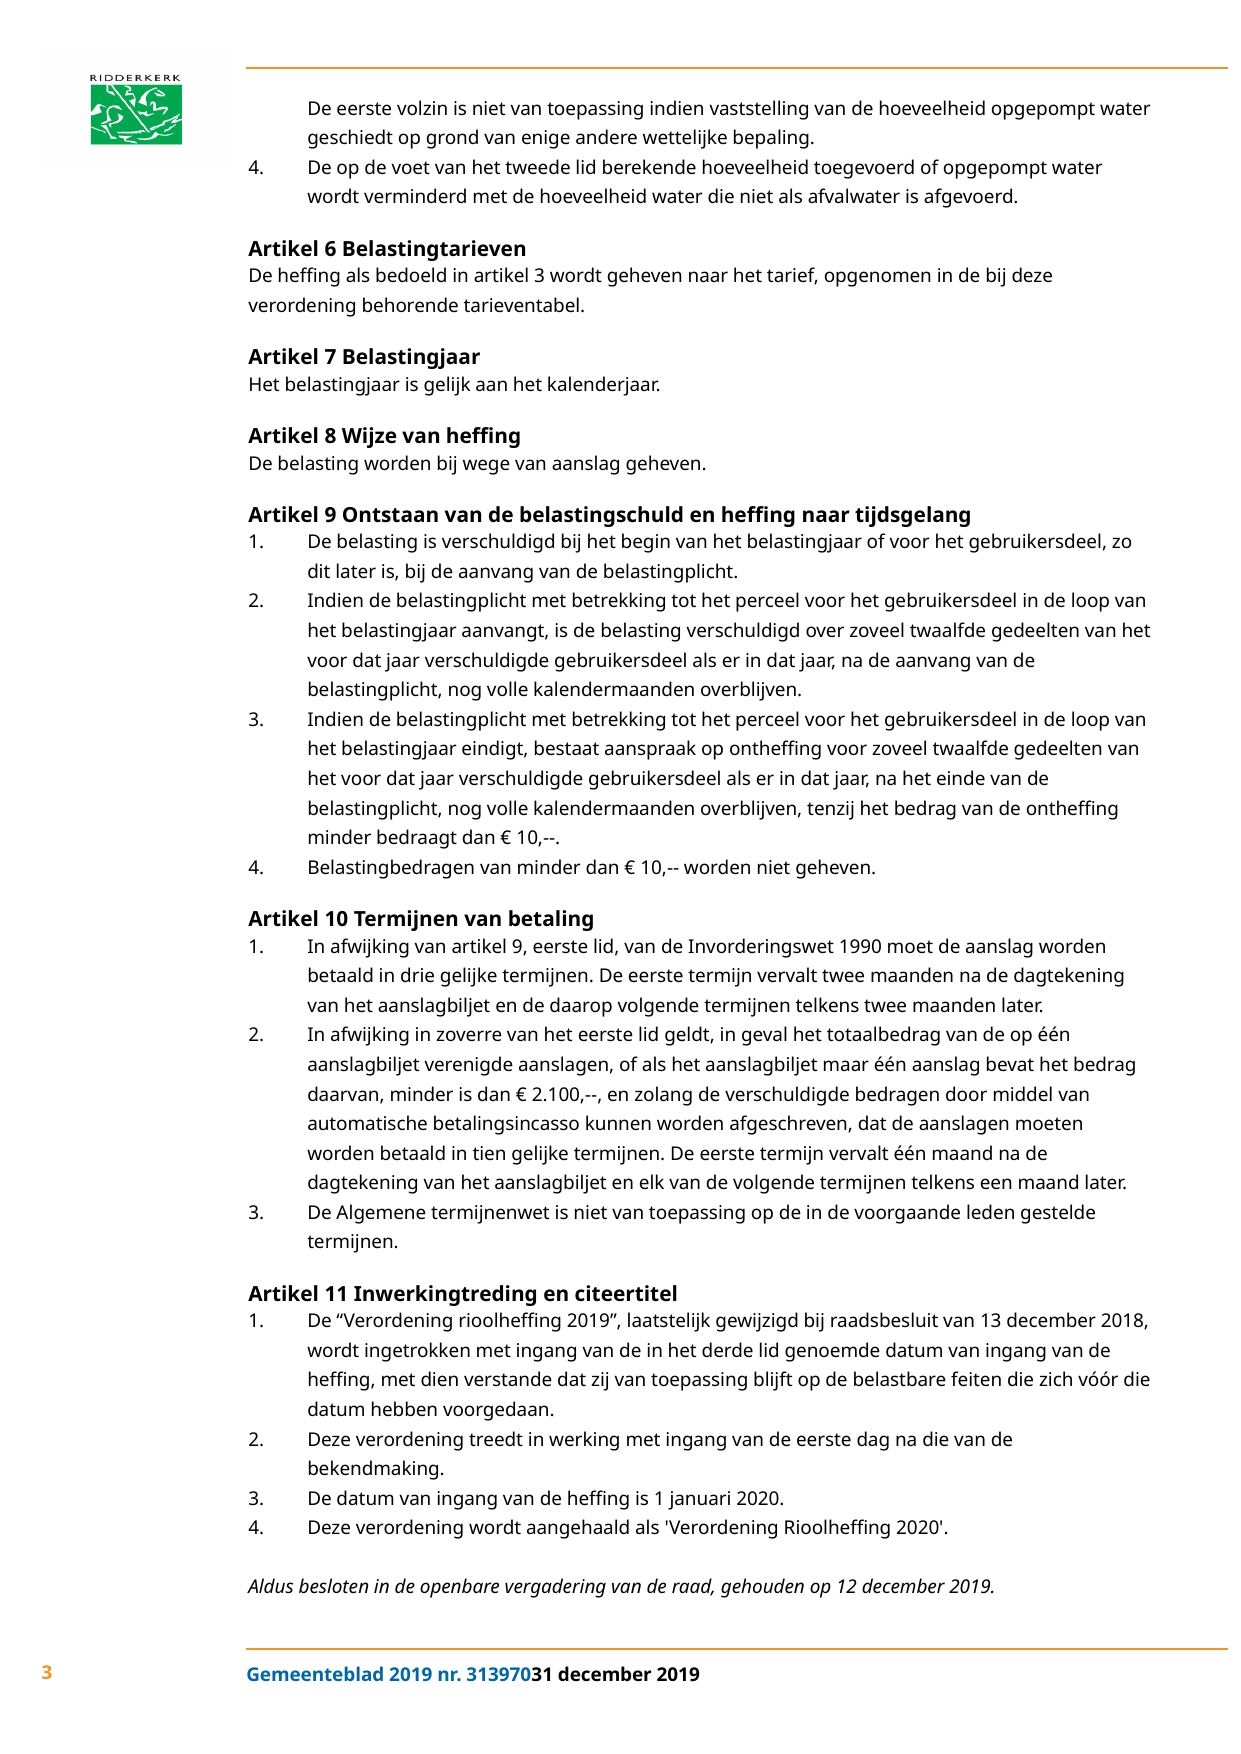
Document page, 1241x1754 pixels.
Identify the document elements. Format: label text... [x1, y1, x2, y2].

list De op de voet van het tweede lid berekende hoeveelheid toegevoerd of opgepompt water wordt verminderd met de hoeveelheid water die niet als afvalwater is afgevoerd. [248, 154, 1152, 209]
list De “Verordening rioolheffing 2019”, laatstelijk gewijzigd bij raadsbesluit van 13 december 2018, wordt ingetrokken met ingang van de in het derde lid genoemde datum van ingang van de heffing, met dien verstande dat zij van toepassing blijft op de belastbare feiten die zich vóór die datum hebben voorgedaan. [248, 1307, 1152, 1422]
list Indien de belastingplicht met betrekking tot het perceel voor het gebruikersdeel in de loop van het belastingjaar eindigt, bestaat aanspraak op ontheffing voor zoveel twaalfde gedeelten van het voor dat jaar verschuldigde gebruikersdeel als er in dat jaar, na het einde van de belastingplicht, nog volle kalendermaanden overblijven, tenzij het bedrag van de ontheffing minder bedraagt dan € 10,--. [248, 706, 1152, 850]
list De eerste volzin is niet van toepassing indien vaststelling van de hoeveelheid opgepompt water geschiedt op grond van enige andere wettelijke bepaling. [248, 95, 1152, 150]
text Artikel 6 Belastingtarieven [248, 234, 1152, 262]
list De Algemene termijnenwet is niet van toepassing op de in de voorgaande leden gestelde termijnen. [248, 1199, 1152, 1254]
text Artikel 7 Belastingjaar [248, 342, 1152, 371]
list In afwijking in zoverre van het eerste lid geldt, in geval het totaalbedrag van de op één aanslagbiljet verenigde aanslagen, of als het aanslagbiljet maar één aanslag bevat het bedrag daarvan, minder is dan € 2.100,--, en zolang de verschuldigde bedragen door middel van automatische betalingsincasso kunnen worden afgeschreven, dat de aanslagen moeten worden betaald in tien gelijke termijnen. De eerste termijn vervalt één maand na de dagtekening van het aanslagbiljet en elk van de volgende termijnen telkens een maand later. [248, 1022, 1152, 1195]
text Artikel 10 Termijnen van betaling [248, 904, 1152, 933]
text Aldus besloten in de openbare vergadering van de raad, gehouden op 12 december 2019. [248, 1574, 1152, 1599]
text De heffing als bedoeld in artikel 3 wordt geheven naar het tarief, opgenomen in de bij deze verordening behorende tarieventabel. [248, 262, 1152, 318]
list Deze verordening wordt aangehaald als 'Verordening Rioolheffing 2020'. [248, 1514, 1152, 1540]
list Indien de belastingplicht met betrekking tot het perceel voor het gebruikersdeel in de loop van het belastingjaar aanvangt, is de belasting verschuldigd over zoveel twaalfde gedeelten van het voor dat jaar verschuldigde gebruikersdeel als er in dat jaar, na de aanvang van de belastingplicht, nog volle kalendermaanden overblijven. [248, 588, 1152, 702]
list Belastingbedragen van minder dan € 10,-- worden niet geheven. [248, 854, 1152, 880]
text Het belastingjaar is gelijk aan het kalenderjaar. [248, 371, 1152, 397]
text Artikel 8 Wijze van heffing [248, 421, 1152, 450]
list De belasting is verschuldigd bij het begin van het belastingjaar of voor het gebruikersdeel, zo dit later is, bij de aanvang van de belastingplicht. [248, 528, 1152, 584]
text Artikel 9 Ontstaan van de belastingschuld en heffing naar tijdsgelang [248, 500, 1152, 528]
text De belasting worden bij wege van aanslag geheven. [248, 450, 1152, 475]
list Deze verordening treedt in werking met ingang van de eerste dag na die van de bekendmaking. [248, 1426, 1152, 1481]
list In afwijking van artikel 9, eerste lid, van de Invorderingswet 1990 moet de aanslag worden betaald in drie gelijke termijnen. De eerste termijn vervalt twee maanden na de dagtekening van het aanslagbiljet en de daarop volgende termijnen telkens twee maanden later. [248, 933, 1152, 1018]
list De datum van ingang van de heffing is 1 januari 2020. [248, 1485, 1152, 1511]
picture [41, 47, 231, 172]
text Artikel 11 Inwerkingtreding en citeertitel [248, 1279, 1152, 1307]
